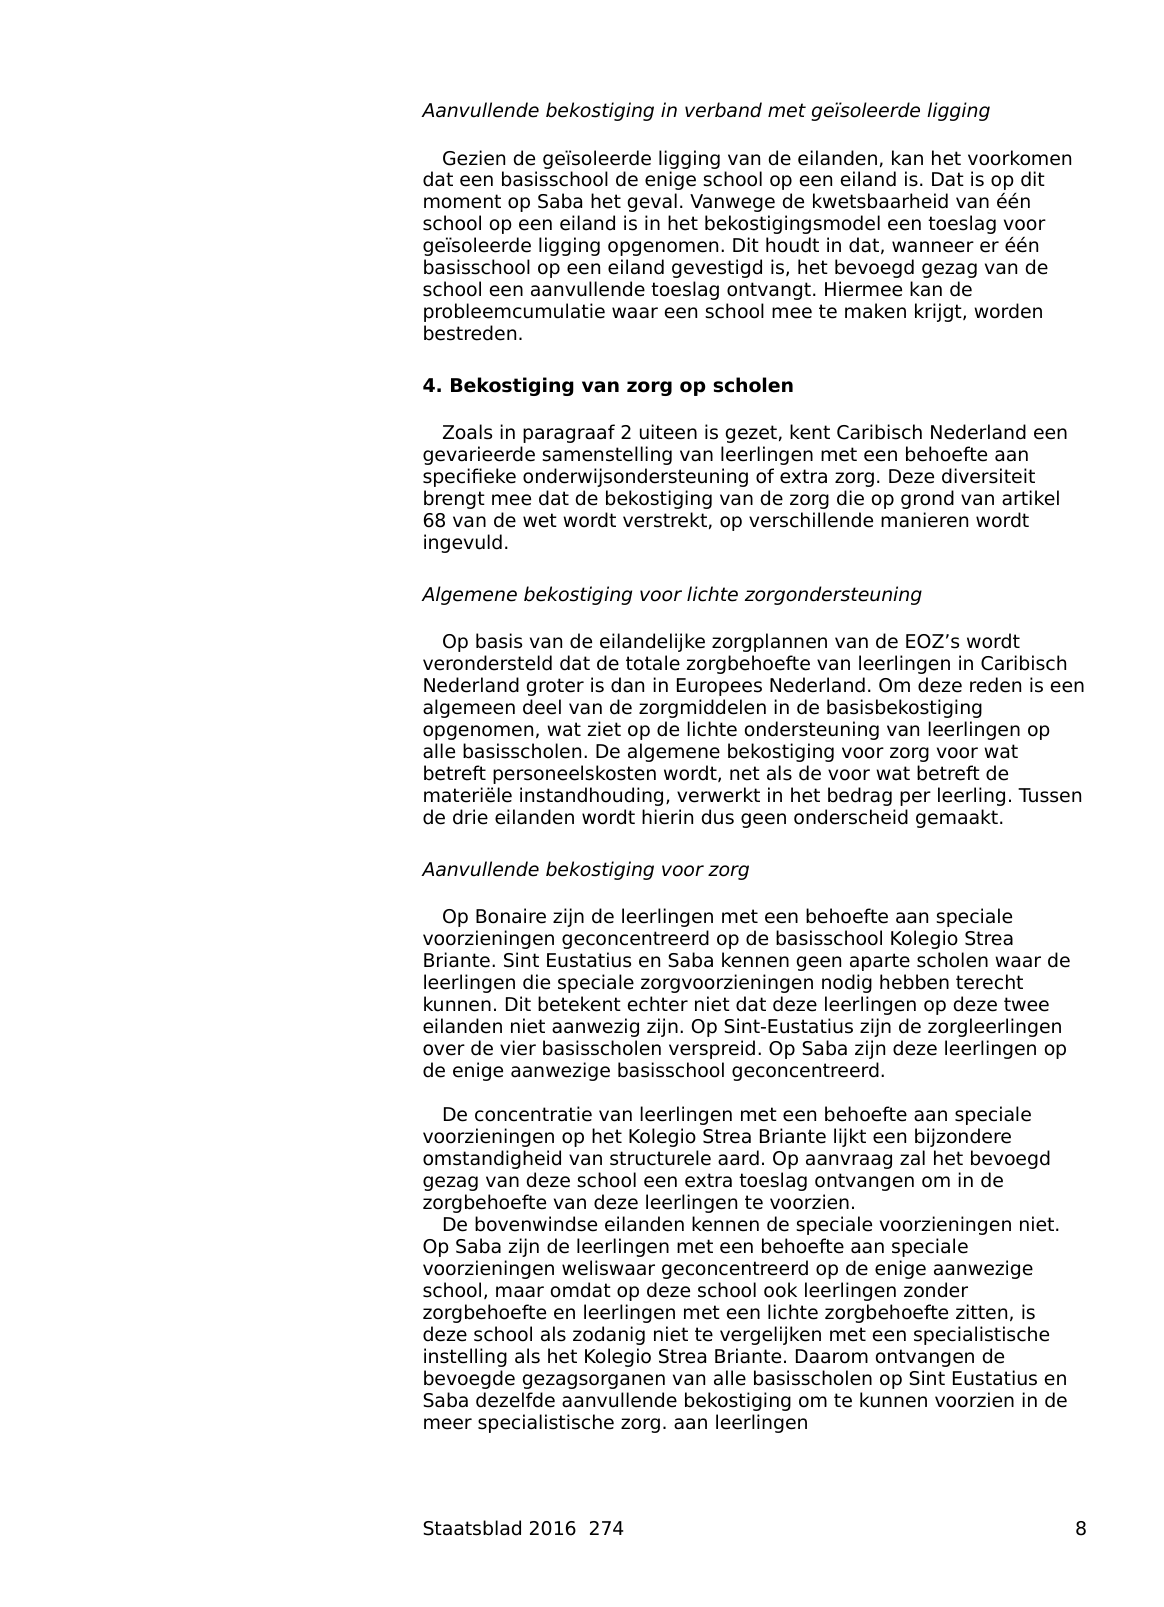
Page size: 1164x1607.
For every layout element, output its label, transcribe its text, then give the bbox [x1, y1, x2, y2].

text De bovenwindse eilanden kennen de speciale voorzieningen niet. Op Saba zijn de leerlingen met een behoefte aan speciale voorzieningen weliswaar geconcentreerd op de enige aanwezige school, maar omdat op deze school ook leerlingen zonder zorgbehoefte en leerlingen met een lichte zorgbehoefte zitten, is deze school als zodanig niet te vergelijken met een specialistische instelling als het Kolegio Strea Briante. Daarom ontvangen de bevoegde gezagsorganen van alle basisscholen op Sint Eustatius en Saba dezelfde aanvullende bekostiging om te kunnen voorzien in de meer specialistische zorg. aan leerlingen [422, 1214, 1087, 1433]
subtitle Aanvullende bekostiging voor zorg [422, 859, 1087, 881]
subtitle Aanvullende bekostiging in verband met geïsoleerde ligging [422, 100, 1087, 122]
subtitle Algemene bekostiging voor lichte zorgondersteuning [422, 584, 1087, 606]
text Op basis van de eilandelijke zorgplannen van de EOZ’s wordt verondersteld dat de totale zorgbehoefte van leerlingen in Caribisch Nederland groter is dan in Europees Nederland. Om deze reden is een algemeen deel van de zorgmiddelen in de basisbekostiging opgenomen, wat ziet op de lichte ondersteuning van leerlingen op alle basisscholen. De algemene bekostiging voor zorg voor wat betreft personeelskosten wordt, net als de voor wat betreft de materiële instandhouding, verwerkt in het bedrag per leerling. Tussen de drie eilanden wordt hierin dus geen onderscheid gemaakt. [422, 631, 1087, 829]
text De concentratie van leerlingen met een behoefte aan speciale voorzieningen op het Kolegio Strea Briante lijkt een bijzondere omstandigheid van structurele aard. Op aanvraag zal het bevoegd gezag van deze school een extra toeslag ontvangen om in de zorgbehoefte van deze leerlingen te voorzien. [422, 1104, 1087, 1214]
text Op Bonaire zijn de leerlingen met een behoefte aan speciale voorzieningen geconcentreerd op de basisschool Kolegio Strea Briante. Sint Eustatius en Saba kennen geen aparte scholen waar de leerlingen die speciale zorgvoorzieningen nodig hebben terecht kunnen. Dit betekent echter niet dat deze leerlingen op deze twee eilanden niet aanwezig zijn. Op Sint-Eustatius zijn de zorgleerlingen over de vier basisscholen verspreid. Op Saba zijn deze leerlingen op de enige aanwezige basisschool geconcentreerd. [422, 906, 1087, 1082]
subtitle 4. Bekostiging van zorg op scholen [422, 375, 1087, 397]
text Zoals in paragraaf 2 uiteen is gezet, kent Caribisch Nederland een gevarieerde samenstelling van leerlingen met een behoefte aan specifieke onderwijsondersteuning of extra zorg. Deze diversiteit brengt mee dat de bekostiging van de zorg die op grond van artikel 68 van de wet wordt verstrekt, op verschillende manieren wordt ingevuld. [422, 422, 1087, 554]
text Gezien de geïsoleerde ligging van de eilanden, kan het voorkomen dat een basisschool de enige school op een eiland is. Dat is op dit moment op Saba het geval. Vanwege de kwetsbaarheid van één school op een eiland is in het bekostigingsmodel een toeslag voor geïsoleerde ligging opgenomen. Dit houdt in dat, wanneer er één basisschool op een eiland gevestigd is, het bevoegd gezag van de school een aanvullende toeslag ontvangt. Hiermee kan de probleemcumulatie waar een school mee te maken krijgt, worden bestreden. [422, 147, 1087, 345]
